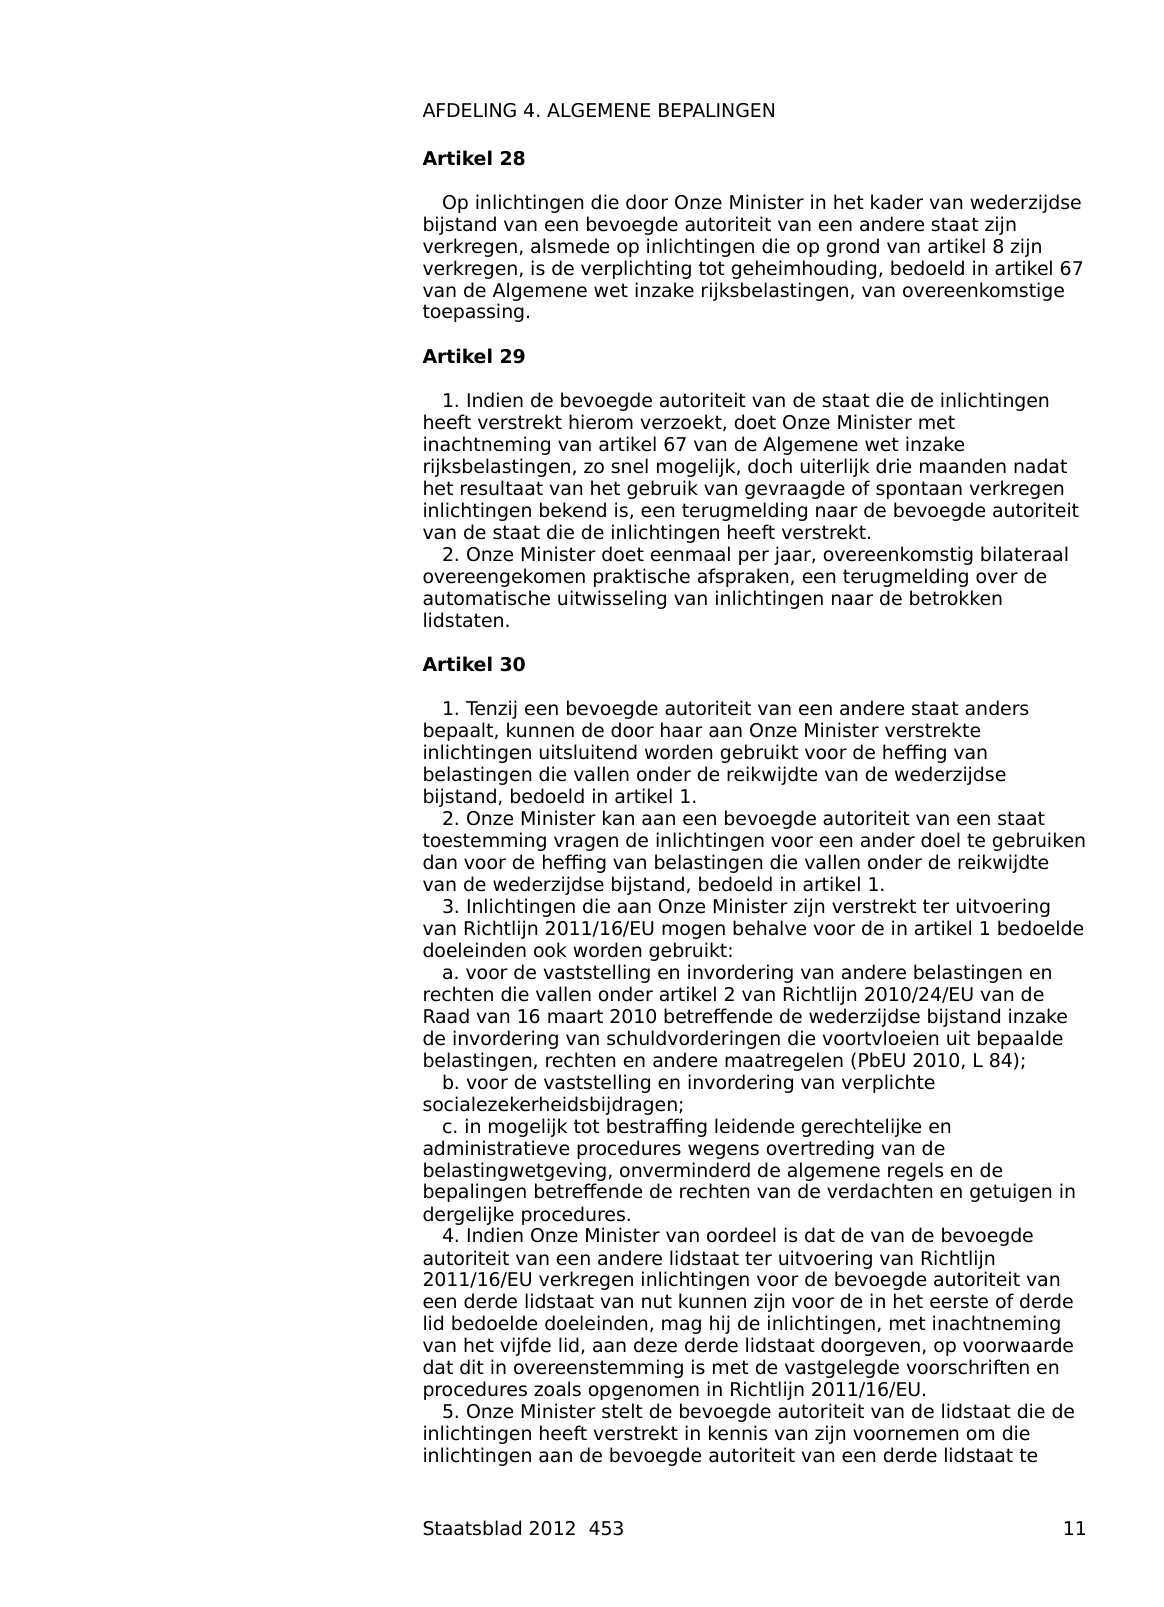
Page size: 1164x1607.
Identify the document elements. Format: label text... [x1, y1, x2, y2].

text c. in mogelijk tot bestraffing leidende gerechtelijke en administratieve procedures wegens overtreding van de belastingwetgeving, onverminderd de algemene regels en de bepalingen betreffende de rechten van de verdachten en getuigen in dergelijke procedures. [422, 1116, 1087, 1225]
text 3. Inlichtingen die aan Onze Minister zijn verstrekt ter uitvoering van Richtlijn 2011/16/EU mogen behalve voor de in artikel 1 bedoelde doeleinden ook worden gebruikt: [422, 896, 1087, 962]
text 2. Onze Minister kan aan een bevoegde autoriteit van een staat toestemming vragen de inlichtingen voor een ander doel te gebruiken dan voor de heffing van belastingen die vallen onder de reikwijdte van de wederzijdse bijstand, bedoeld in artikel 1. [422, 808, 1087, 896]
text 2. Onze Minister doet eenmaal per jaar, overeenkomstig bilateraal overeengekomen praktische afspraken, een terugmelding over de automatische uitwisseling van inlichtingen naar de betrokken lidstaten. [422, 544, 1087, 632]
text 5. Onze Minister stelt de bevoegde autoriteit van de lidstaat die de inlichtingen heeft verstrekt in kennis van zijn voornemen om die inlichtingen aan de bevoegde autoriteit van een derde lidstaat te [422, 1401, 1087, 1467]
text a. voor de vaststelling en invordering van andere belastingen en rechten die vallen onder artikel 2 van Richtlijn 2010/24/EU van de Raad van 16 maart 2010 betreffende de wederzijdse bijstand inzake de invordering van schuldvorderingen die voortvloeien uit bepaalde belastingen, rechten en andere maatregelen (PbEU 2010, L 84); [422, 962, 1087, 1072]
subtitle AFDELING 4. ALGEMENE BEPALINGEN [422, 100, 1087, 122]
text Op inlichtingen die door Onze Minister in het kader van wederzijdse bijstand van een bevoegde autoriteit van een andere staat zijn verkregen, alsmede op inlichtingen die op grond van artikel 8 zijn verkregen, is de verplichting tot geheimhouding, bedoeld in artikel 67 van de Algemene wet inzake rijksbelastingen, van overeenkomstige toepassing. [422, 192, 1087, 323]
text 4. Indien Onze Minister van oordeel is dat de van de bevoegde autoriteit van een andere lidstaat ter uitvoering van Richtlijn 2011/16/EU verkregen inlichtingen voor de bevoegde autoriteit van een derde lidstaat van nut kunnen zijn voor de in het eerste of derde lid bedoelde doeleinden, mag hij de inlichtingen, met inachtneming van het vijfde lid, aan deze derde lidstaat doorgeven, op voorwaarde dat dit in overeenstemming is met de vastgelegde voorschriften en procedures zoals opgenomen in Richtlijn 2011/16/EU. [422, 1225, 1087, 1401]
subtitle Artikel 30 [422, 654, 1087, 676]
text 1. Indien de bevoegde autoriteit van de staat die de inlichtingen heeft verstrekt hierom verzoekt, doet Onze Minister met inachtneming van artikel 67 van de Algemene wet inzake rijksbelastingen, zo snel mogelijk, doch uiterlijk drie maanden nadat het resultaat van het gebruik van gevraagde of spontaan verkregen inlichtingen bekend is, een terugmelding naar de bevoegde autoriteit van de staat die de inlichtingen heeft verstrekt. [422, 390, 1087, 544]
subtitle Artikel 29 [422, 346, 1087, 368]
text 1. Tenzij een bevoegde autoriteit van een andere staat anders bepaalt, kunnen de door haar aan Onze Minister verstrekte inlichtingen uitsluitend worden gebruikt voor de heffing van belastingen die vallen onder de reikwijdte van de wederzijdse bijstand, bedoeld in artikel 1. [422, 698, 1087, 808]
subtitle Artikel 28 [422, 147, 1087, 169]
text b. voor de vaststelling en invordering van verplichte socialezekerheidsbijdragen; [422, 1072, 1087, 1116]
